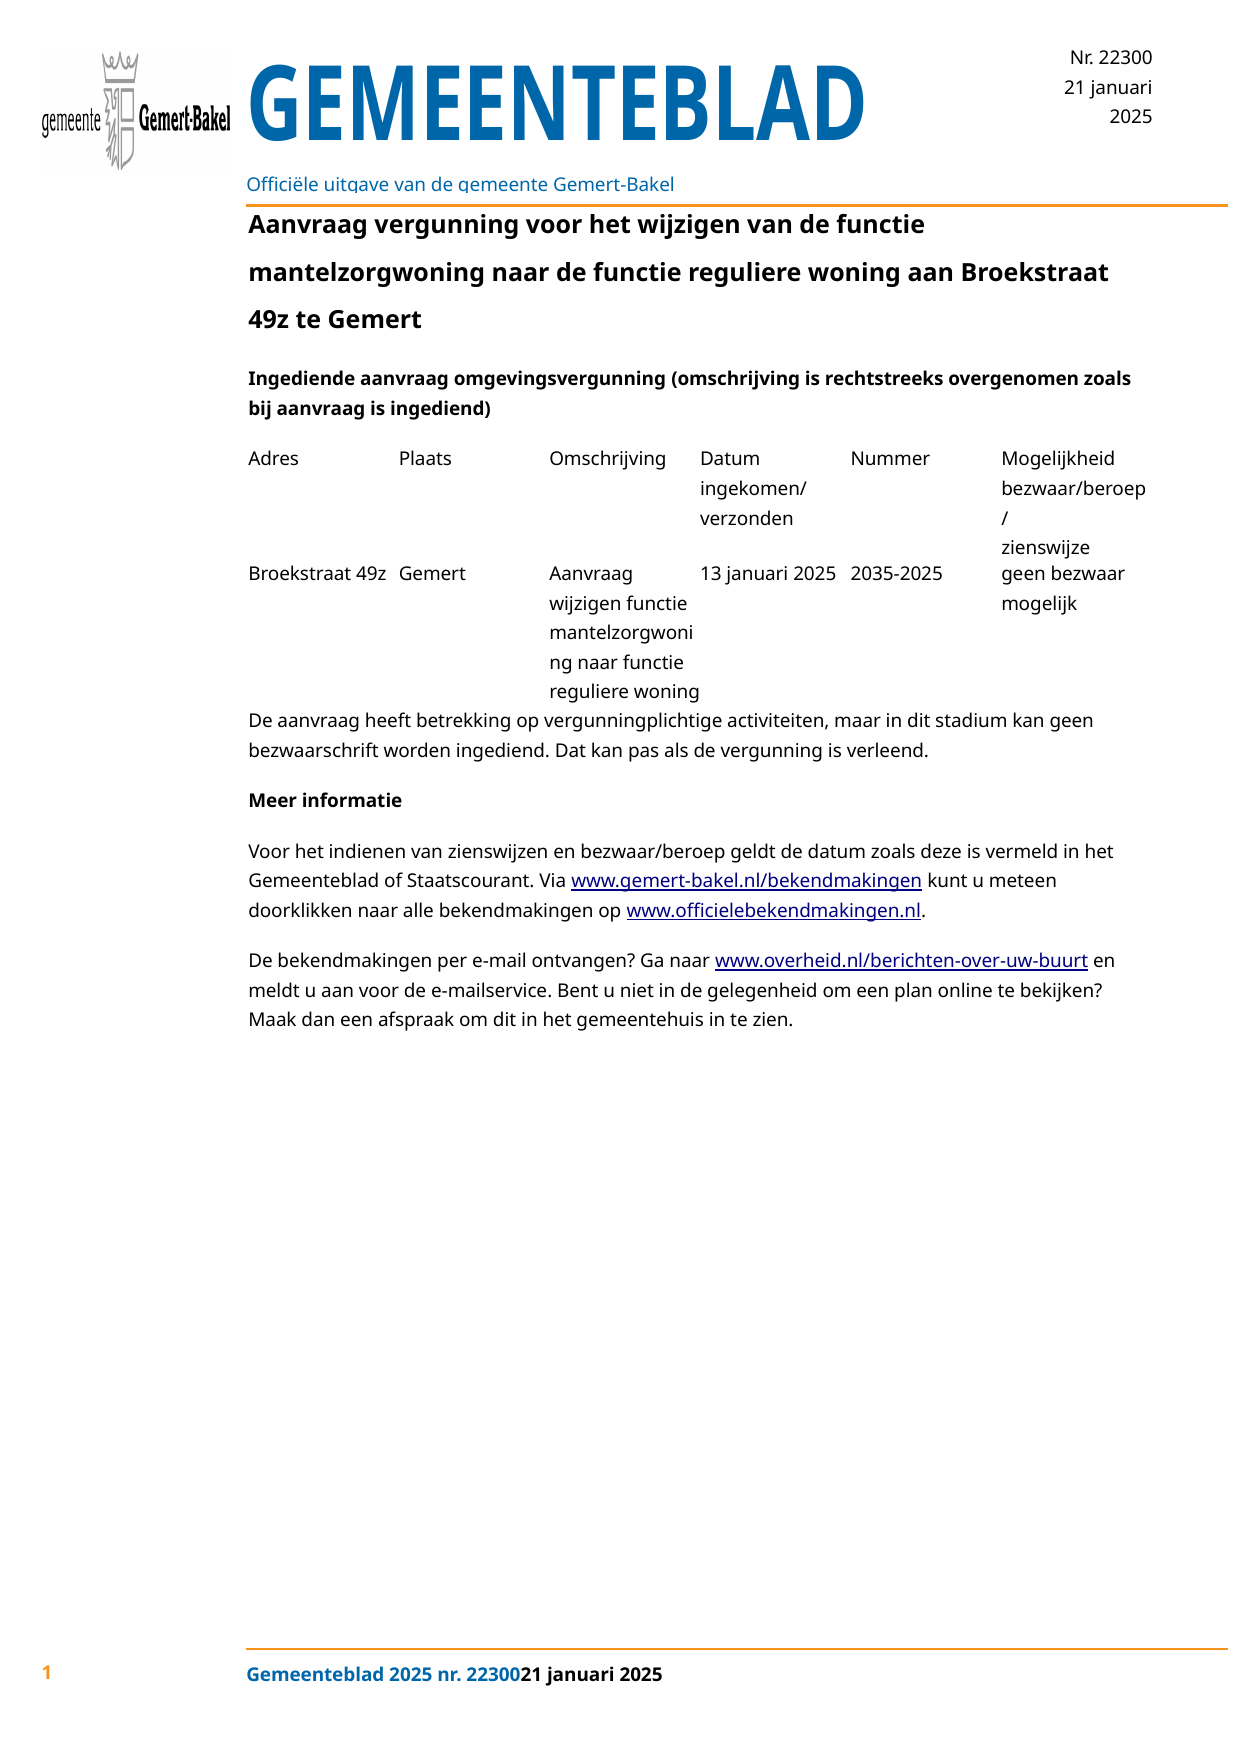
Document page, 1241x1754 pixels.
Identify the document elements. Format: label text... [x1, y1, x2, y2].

text Ingediende aanvraag omgevingsvergunning (omschrijving is rechtstreeks overgenomen zoals bij aanvraag is ingediend) [248, 366, 1152, 421]
table_cell Gemert [399, 560, 549, 704]
text De bekendmakingen per e-mail ontvangen? Ga naar www.overheid.nl/berichten-over-uw-buurt en meldt u aan voor de e-mailservice. Bent u niet in de gelegenheid om een plan online te bekijken? Maak dan een afspraak om dit in het gemeentehuis in te zien. [248, 947, 1152, 1032]
table_cell Aanvraag wijzigen functie mantelzorgwoning naar functie reguliere woning [549, 560, 700, 704]
table_header Adres [248, 446, 398, 560]
table_header Datum ingekomen/ verzonden [700, 446, 850, 560]
table_cell Broekstraat 49z [248, 560, 398, 704]
text Aanvraag vergunning voor het wijzigen van de functie mantelzorgwoning naar de functie reguliere woning aan Broekstraat 49z te Gemert [248, 207, 1152, 336]
table_cell geen bezwaar mogelijk [1001, 560, 1152, 704]
text Voor het indienen van zienswijzen en bezwaar/beroep geldt de datum zoals deze is vermeld in het Gemeenteblad of Staatscourant. Via www.gemert-bakel.nl/bekendmakingen kunt u meteen doorklikken naar alle bekendmakingen op www.officielebekendmakingen.nl. [248, 838, 1152, 923]
table_cell 2035-2025 [850, 560, 1001, 704]
text Meer informatie [248, 787, 1152, 813]
table_header Omschrijving [549, 446, 700, 560]
table_header Nummer [850, 446, 1001, 560]
table_header Mogelijkheid bezwaar/beroep/ zienswijze [1001, 446, 1152, 560]
text De aanvraag heeft betrekking op vergunningplichtige activiteiten, maar in dit stadium kan geen bezwaarschrift worden ingediend. Dat kan pas als de vergunning is verleend. [248, 707, 1152, 763]
table_header Plaats [399, 446, 549, 560]
picture [41, 47, 231, 172]
table_cell 13 januari 2025 [700, 560, 850, 704]
